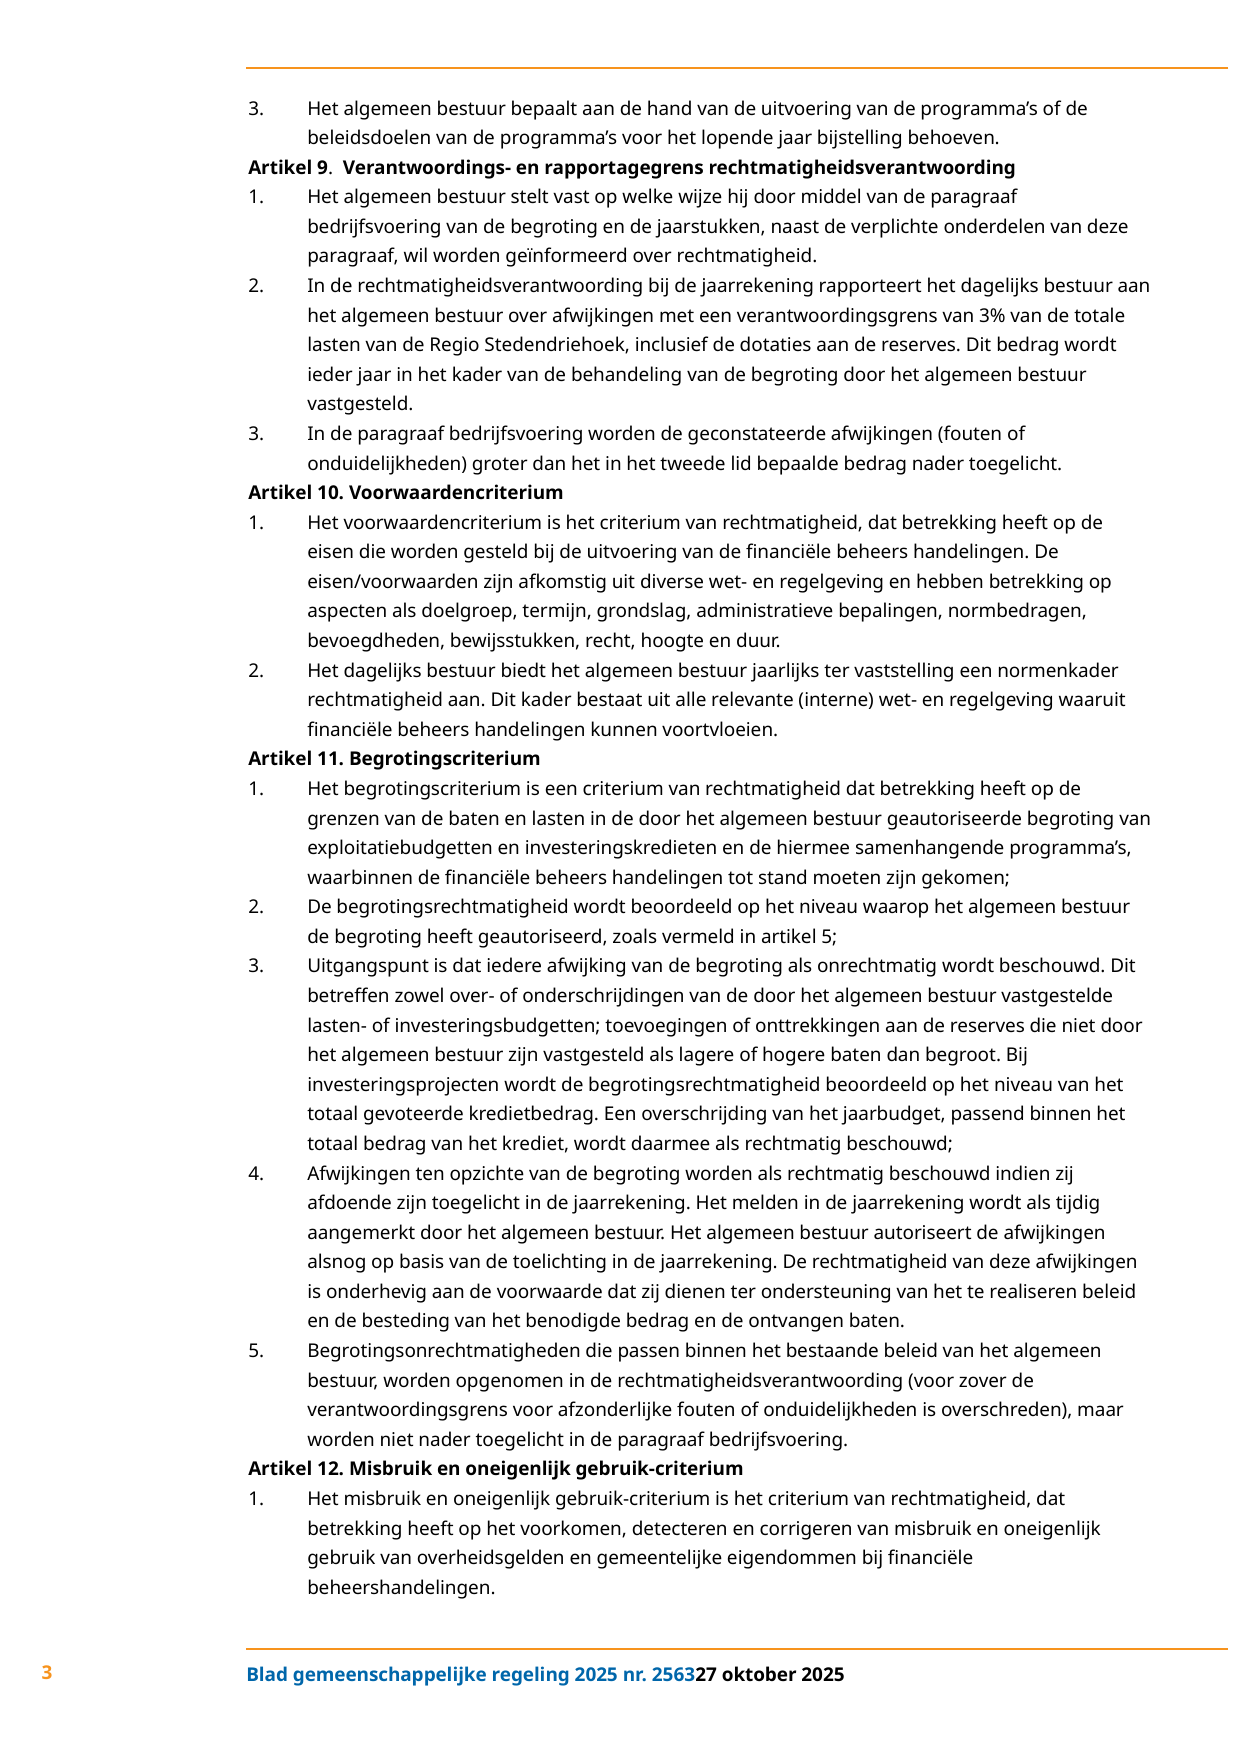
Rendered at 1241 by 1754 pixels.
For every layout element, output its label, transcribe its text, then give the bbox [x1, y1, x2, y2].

list Het dagelijks bestuur biedt het algemeen bestuur jaarlijks ter vaststelling een normenkader rechtmatigheid aan. Dit kader bestaat uit alle relevante (interne) wet- en regelgeving waaruit financiële beheers handelingen kunnen voortvloeien. [248, 657, 1152, 742]
list In de rechtmatigheidsverantwoording bij de jaarrekening rapporteert het dagelijks bestuur aan het algemeen bestuur over afwijkingen met een verantwoordingsgrens van 3% van de totale lasten van de Regio Stedendriehoek, inclusief de dotaties aan de reserves. Dit bedrag wordt ieder jaar in het kader van de behandeling van de begroting door het algemeen bestuur vastgesteld. [248, 272, 1152, 416]
list Het algemeen bestuur stelt vast op welke wijze hij door middel van de paragraaf bedrijfsvoering van de begroting en de jaarstukken, naast de verplichte onderdelen van deze paragraaf, wil worden geïnformeerd over rechtmatigheid. [248, 183, 1152, 268]
list Uitgangspunt is dat iedere afwijking van de begroting als onrechtmatig wordt beschouwd. Dit betreffen zowel over- of onderschrijdingen van de door het algemeen bestuur vastgestelde lasten- of investeringsbudgetten; toevoegingen of onttrekkingen aan de reserves die niet door het algemeen bestuur zijn vastgesteld als lagere of hogere baten dan begroot. Bij investeringsprojecten wordt de begrotingsrechtmatigheid beoordeeld op het niveau van het totaal gevoteerde kredietbedrag. Een overschrijding van het jaarbudget, passend binnen het totaal bedrag van het krediet, wordt daarmee als rechtmatig beschouwd; [248, 953, 1152, 1156]
list Het voorwaardencriterium is het criterium van rechtmatigheid, dat betrekking heeft op de eisen die worden gesteld bij de uitvoering van de financiële beheers handelingen. De eisen/voorwaarden zijn afkomstig uit diverse wet- en regelgeving en hebben betrekking op aspecten als doelgroep, termijn, grondslag, administratieve bepalingen, normbedragen, bevoegdheden, bewijsstukken, recht, hoogte en duur. [248, 509, 1152, 653]
list Afwijkingen ten opzichte van de begroting worden als rechtmatig beschouwd indien zij afdoende zijn toegelicht in de jaarrekening. Het melden in de jaarrekening wordt als tijdig aangemerkt door het algemeen bestuur. Het algemeen bestuur autoriseert de afwijkingen alsnog op basis van de toelichting in de jaarrekening. De rechtmatigheid van deze afwijkingen is onderhevig aan de voorwaarde dat zij dienen ter ondersteuning van het te realiseren beleid en de besteding van het benodigde bedrag en de ontvangen baten. [248, 1160, 1152, 1333]
list De begrotingsrechtmatigheid wordt beoordeeld op het niveau waarop het algemeen bestuur de begroting heeft geautoriseerd, zoals vermeld in artikel 5; [248, 893, 1152, 949]
list Het begrotingscriterium is een criterium van rechtmatigheid dat betrekking heeft op de grenzen van de baten en lasten in de door het algemeen bestuur geautoriseerde begroting van exploitatiebudgetten en investeringskredieten en de hiermee samenhangende programma’s, waarbinnen de financiële beheers handelingen tot stand moeten zijn gekomen; [248, 775, 1152, 890]
text Artikel 10. Voorwaardencriterium [248, 479, 1152, 505]
picture [41, 47, 231, 172]
list Begrotingsonrechtmatigheden die passen binnen het bestaande beleid van het algemeen bestuur, worden opgenomen in de rechtmatigheidsverantwoording (voor zover de verantwoordingsgrens voor afzonderlijke fouten of onduidelijkheden is overschreden), maar worden niet nader toegelicht in de paragraaf bedrijfsvoering. [248, 1337, 1152, 1452]
text Artikel 11. Begrotingscriterium [248, 746, 1152, 771]
text Artikel 12. Misbruik en oneigenlijk gebruik-criterium [248, 1456, 1152, 1481]
list Het misbruik en oneigenlijk gebruik-criterium is het criterium van rechtmatigheid, dat betrekking heeft op het voorkomen, detecteren en corrigeren van misbruik en oneigenlijk gebruik van overheidsgelden en gemeentelijke eigendommen bij financiële beheershandelingen. [248, 1485, 1152, 1600]
text Artikel 9. Verantwoordings- en rapportagegrens rechtmatigheidsverantwoording [248, 154, 1152, 180]
list Het algemeen bestuur bepaalt aan de hand van de uitvoering van de programma’s of de beleidsdoelen van de programma’s voor het lopende jaar bijstelling behoeven. [248, 95, 1152, 150]
list In de paragraaf bedrijfsvoering worden de geconstateerde afwijkingen (fouten of onduidelijkheden) groter dan het in het tweede lid bepaalde bedrag nader toegelicht. [248, 420, 1152, 476]
